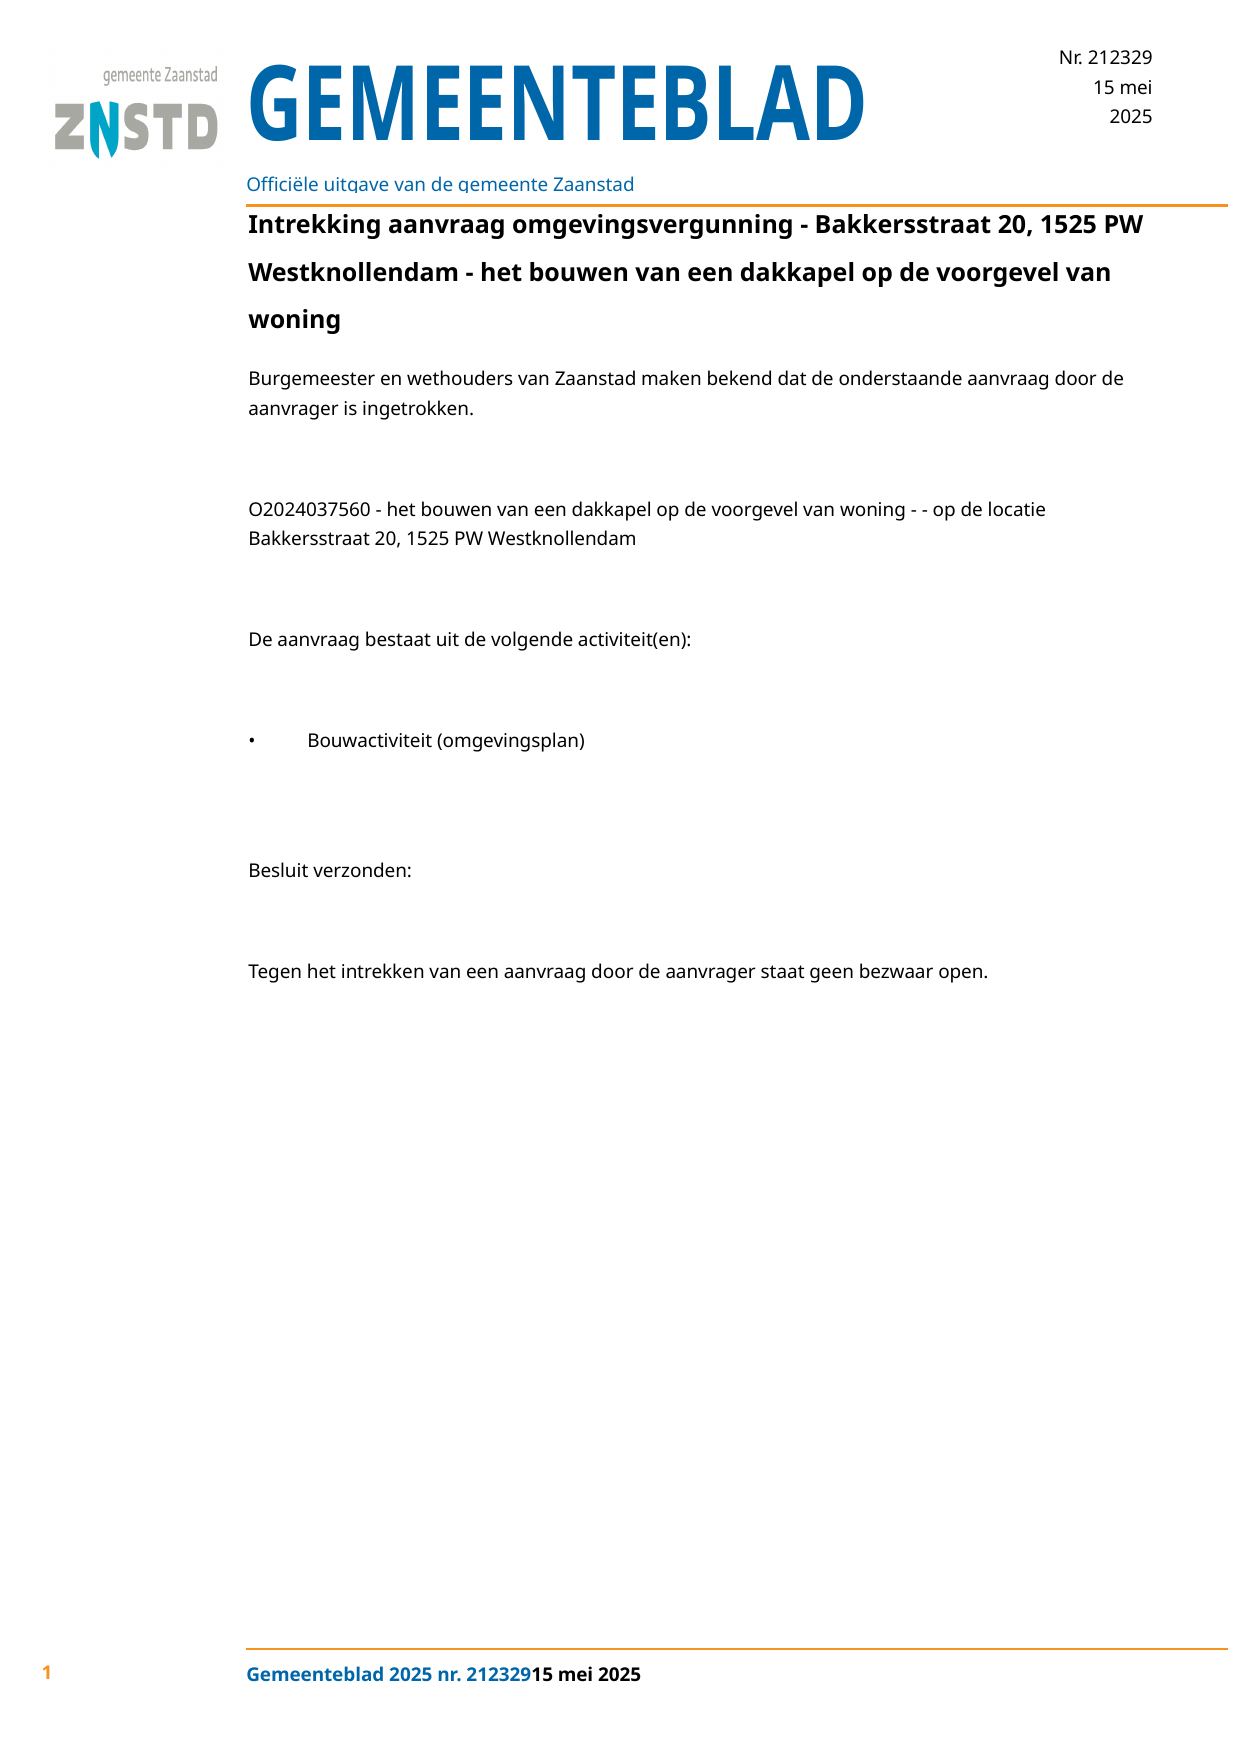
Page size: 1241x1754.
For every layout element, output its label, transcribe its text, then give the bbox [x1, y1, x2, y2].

text Besluit verzonden: [248, 858, 1152, 883]
text Tegen het intrekken van een aanvraag door de aanvrager staat geen bezwaar open. [248, 958, 1152, 984]
list Bouwactiviteit (omgevingsplan) [248, 727, 1152, 753]
picture [41, 47, 231, 172]
text O2024037560 - het bouwen van een dakkapel op de voorgevel van woning - - op de locatie Bakkersstraat 20, 1525 PW Westknollendam [248, 496, 1152, 551]
text De aanvraag bestaat uit de volgende activiteit(en): [248, 626, 1152, 652]
text Burgemeester en wethouders van Zaanstad maken bekend dat de onderstaande aanvraag door de aanvrager is ingetrokken. [248, 366, 1152, 421]
text Intrekking aanvraag omgevingsvergunning - Bakkersstraat 20, 1525 PW Westknollendam - het bouwen van een dakkapel op de voorgevel van woning [248, 207, 1152, 336]
